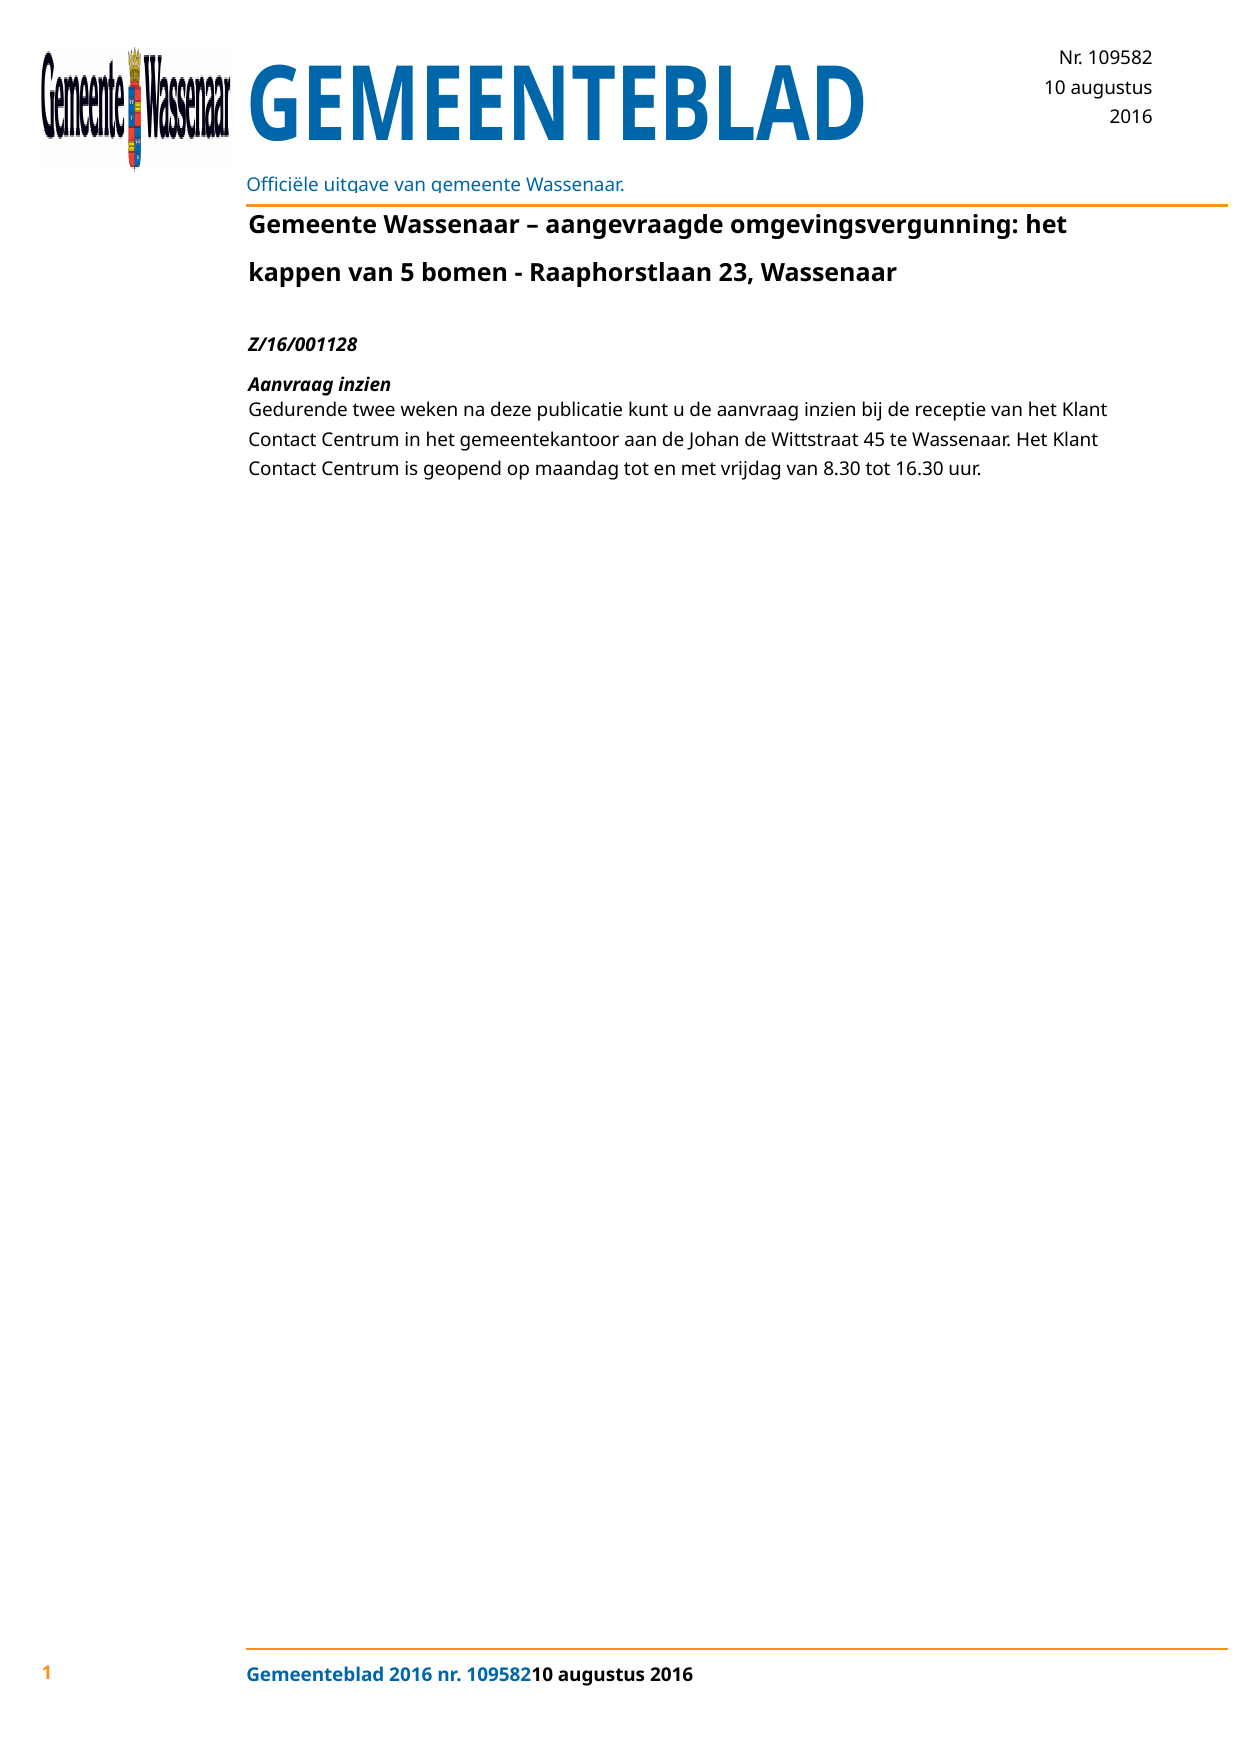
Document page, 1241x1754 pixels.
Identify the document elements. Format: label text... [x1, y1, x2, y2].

picture [41, 47, 231, 172]
text Gemeente Wassenaar – aangevraagde omgevingsvergunning: het kappen van 5 bomen - Raaphorstlaan 23, Wassenaar [248, 207, 1152, 288]
text Gedurende twee weken na deze publicatie kunt u de aanvraag inzien bij de receptie van het Klant Contact Centrum in het gemeentekantoor aan de Johan de Wittstraat 45 te Wassenaar. Het Klant Contact Centrum is geopend op maandag tot en met vrijdag van 8.30 tot 16.30 uur. [248, 396, 1152, 481]
text Z/16/001128 [248, 331, 1152, 357]
text Aanvraag inzien [248, 371, 1152, 396]
